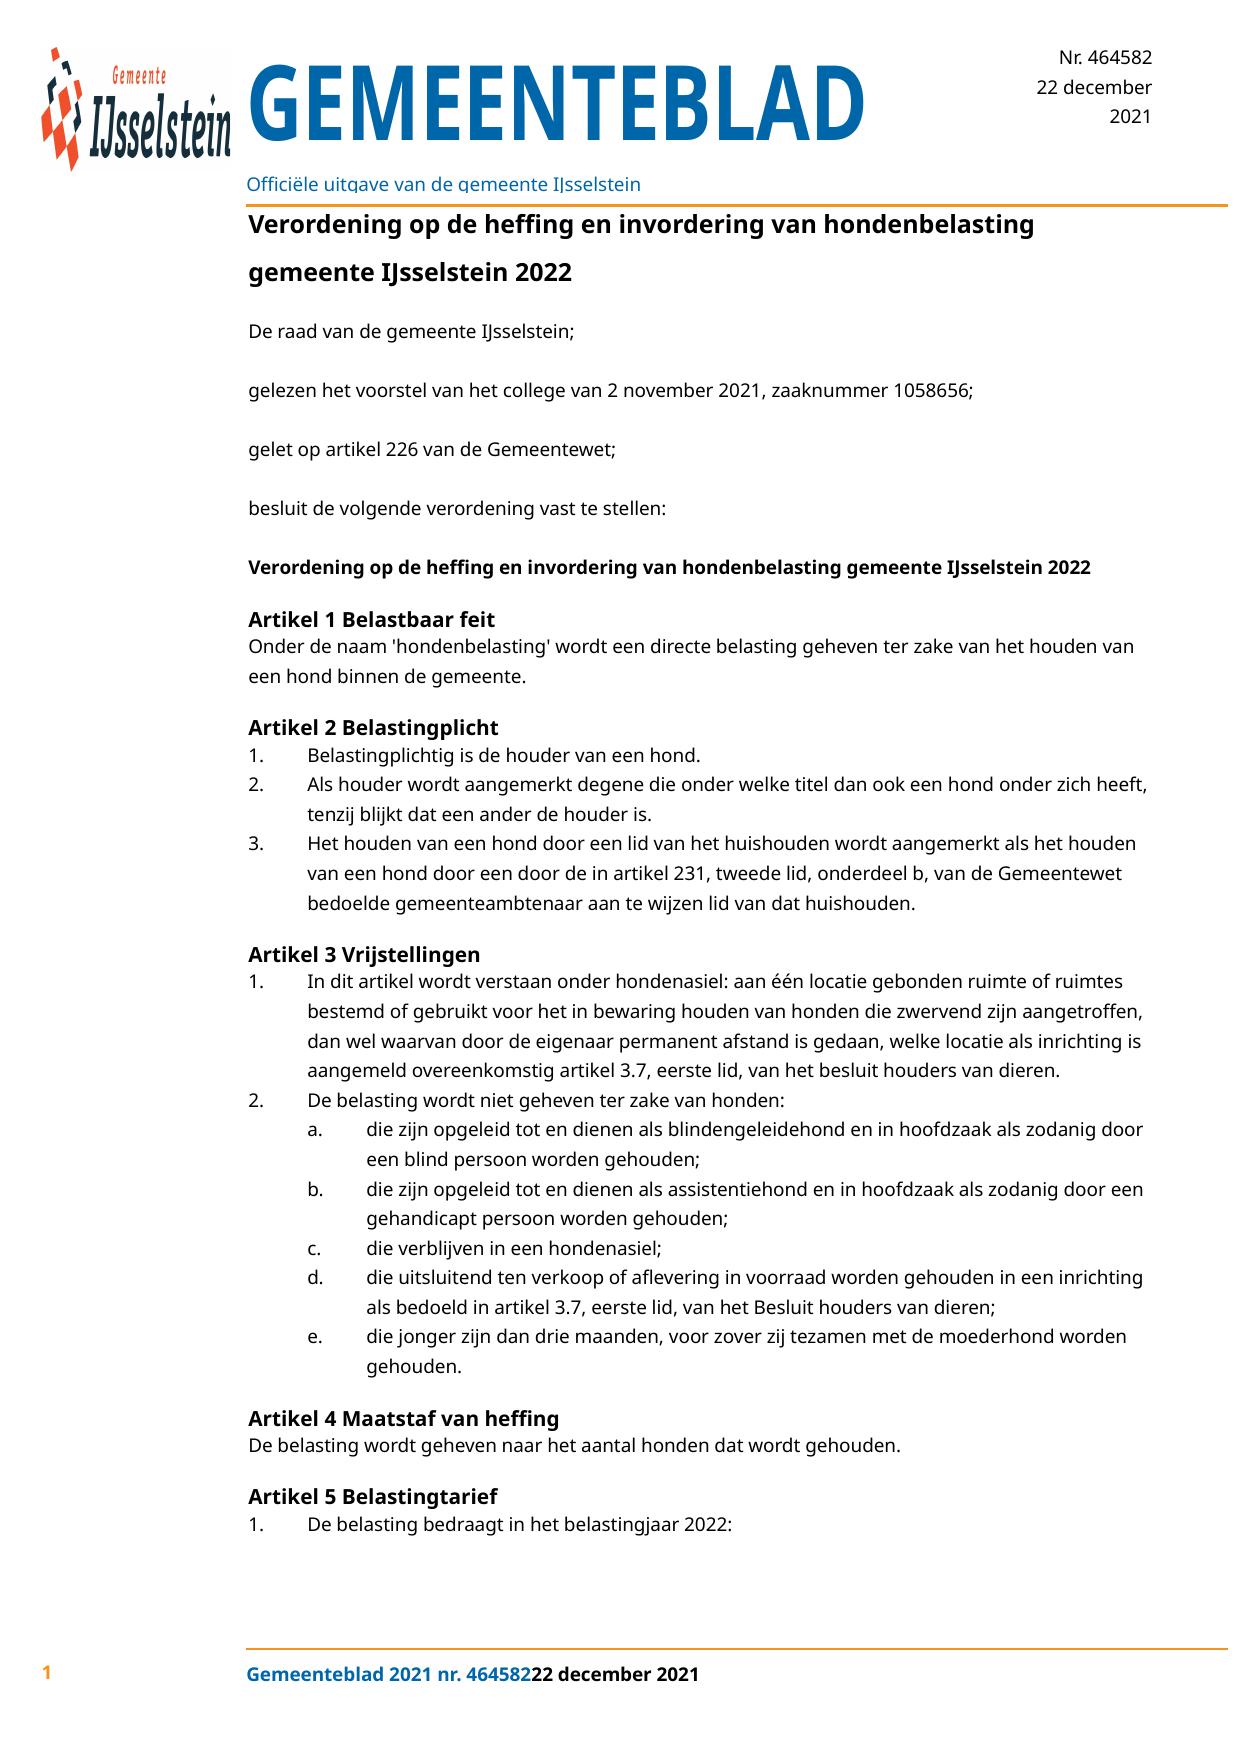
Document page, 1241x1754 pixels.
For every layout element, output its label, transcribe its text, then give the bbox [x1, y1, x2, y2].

text De raad van de gemeente IJsselstein; [248, 318, 1152, 344]
list Belastingplichtig is de houder van een hond. [248, 742, 1152, 768]
text De belasting wordt geheven naar het aantal honden dat wordt gehouden. [248, 1432, 1152, 1458]
text besluit de volgende verordening vast te stellen: [248, 495, 1152, 521]
list De belasting bedraagt in het belastingjaar 2022: [248, 1511, 1152, 1537]
text Verordening op de heffing en invordering van hondenbelasting gemeente IJsselstein 2022 [248, 207, 1152, 288]
list Het houden van een hond door een lid van het huishouden wordt aangemerkt als het houden van een hond door een door de in artikel 231, tweede lid, onderdeel b, van de Gemeentewet bedoelde gemeenteambtenaar aan te wijzen lid van dat huishouden. [248, 831, 1152, 916]
text Onder de naam 'hondenbelasting' wordt een directe belasting geheven ter zake van het houden van een hond binnen de gemeente. [248, 633, 1152, 689]
picture [41, 47, 231, 172]
text Artikel 1 Belastbaar feit [248, 605, 1152, 633]
list die zijn opgeleid tot en dienen als assistentiehond en in hoofdzaak als zodanig door een gehandicapt persoon worden gehouden; [307, 1176, 1152, 1231]
list In dit artikel wordt verstaan onder hondenasiel: aan één locatie gebonden ruimte of ruimtes bestemd of gebruikt voor het in bewaring houden van honden die zwervend zijn aangetroffen, dan wel waarvan door de eigenaar permanent afstand is gedaan, welke locatie als inrichting is aangemeld overeenkomstig artikel 3.7, eerste lid, van het besluit houders van dieren. [248, 969, 1152, 1083]
text Verordening op de heffing en invordering van hondenbelasting gemeente IJsselstein 2022 [248, 554, 1152, 580]
list die uitsluitend ten verkoop of aflevering in voorraad worden gehouden in een inrichting als bedoeld in artikel 3.7, eerste lid, van het Besluit houders van dieren; [307, 1264, 1152, 1320]
list De belasting wordt niet geheven ter zake van honden: [248, 1087, 1152, 1113]
list Als houder wordt aangemerkt degene die onder welke titel dan ook een hond onder zich heeft, tenzij blijkt dat een ander de houder is. [248, 771, 1152, 827]
text Artikel 2 Belastingplicht [248, 713, 1152, 742]
list die verblijven in een hondenasiel; [307, 1235, 1152, 1261]
text Artikel 3 Vrijstellingen [248, 940, 1152, 969]
text Artikel 5 Belastingtarief [248, 1482, 1152, 1511]
text Artikel 4 Maatstaf van heffing [248, 1404, 1152, 1432]
list die zijn opgeleid tot en dienen als blindengeleidehond en in hoofdzaak als zodanig door een blind persoon worden gehouden; [307, 1117, 1152, 1172]
text gelezen het voorstel van het college van 2 november 2021, zaaknummer 1058656; [248, 377, 1152, 403]
text gelet op artikel 226 van de Gemeentewet; [248, 436, 1152, 462]
list die jonger zijn dan drie maanden, voor zover zij tezamen met de moederhond worden gehouden. [307, 1324, 1152, 1379]
